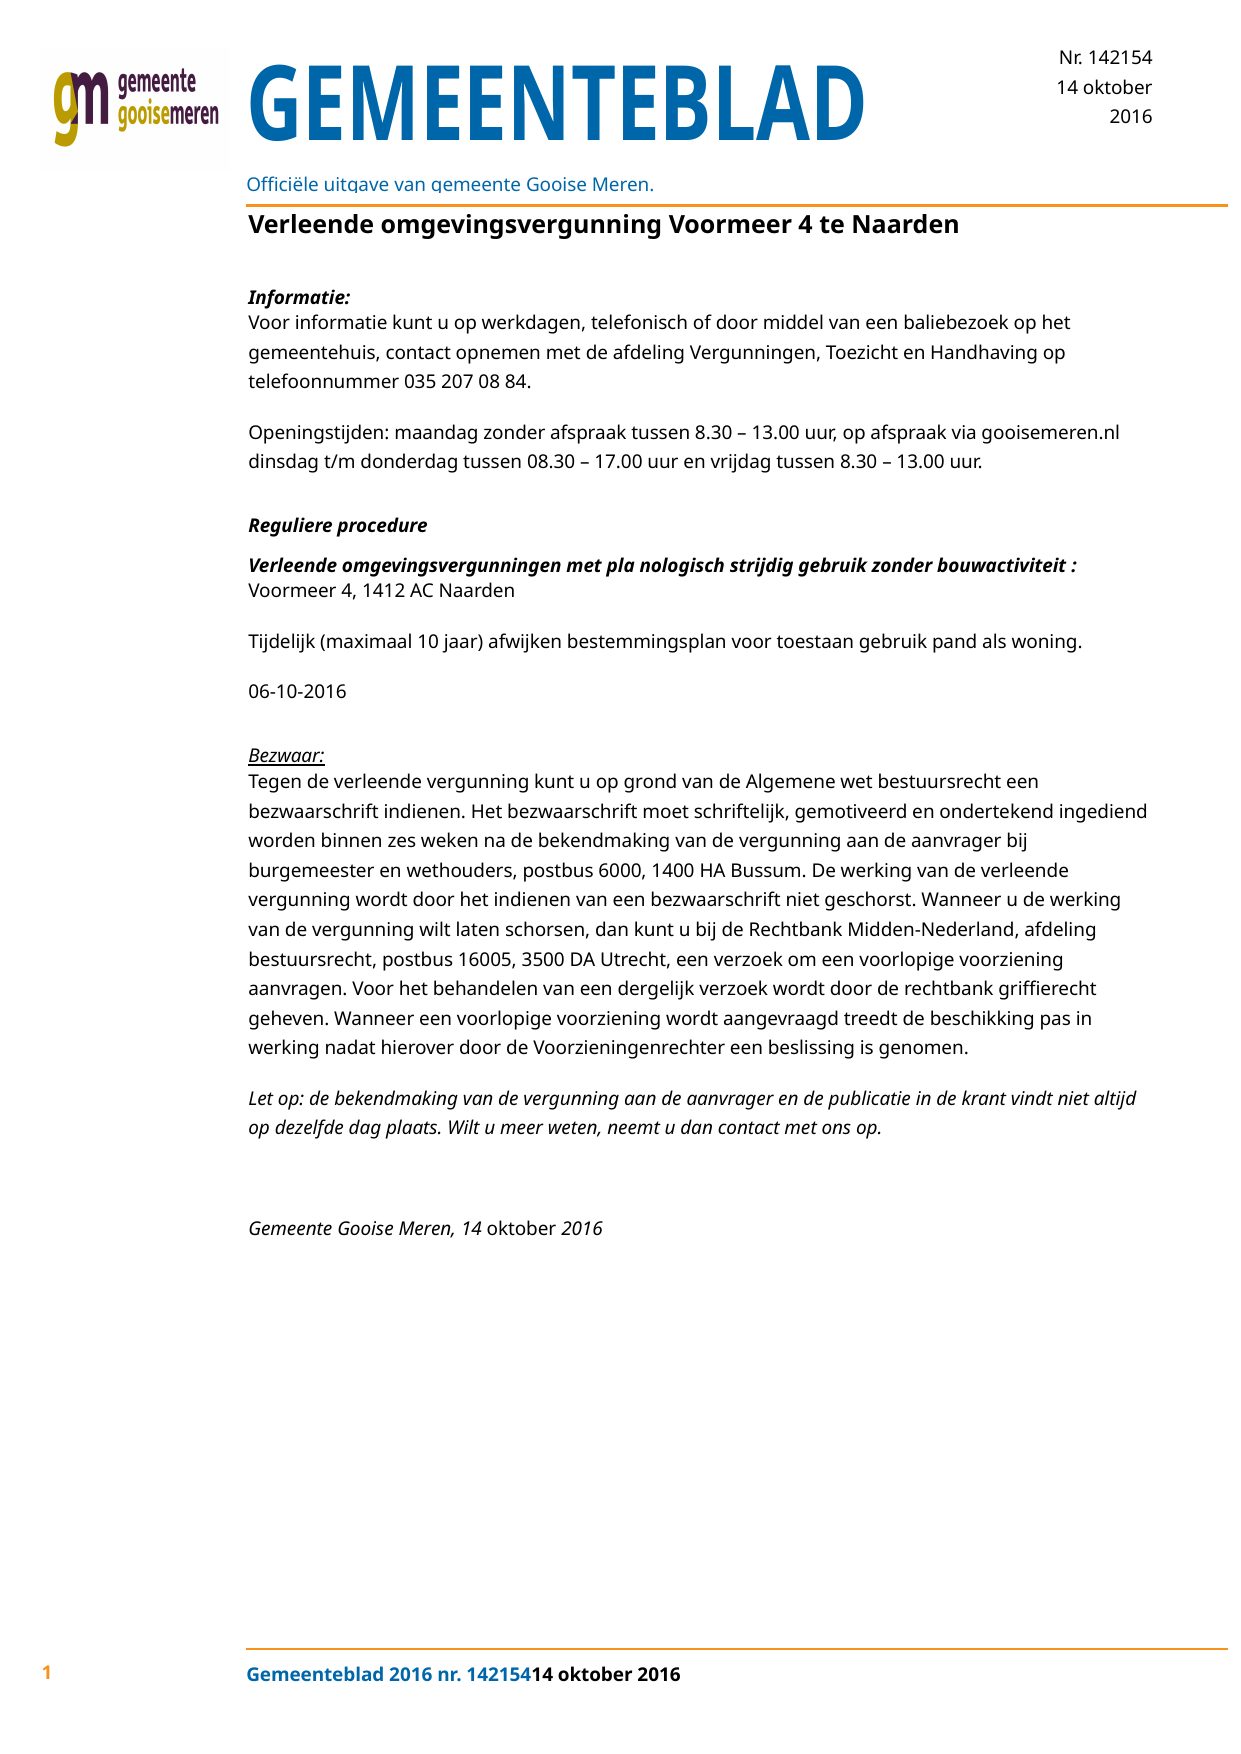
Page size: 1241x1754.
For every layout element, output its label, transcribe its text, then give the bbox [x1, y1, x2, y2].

text Bezwaar: [248, 742, 1152, 768]
text Reguliere procedure [248, 513, 1152, 538]
text Let op: de bekendmaking van de vergunning aan de aanvrager en de publicatie in de krant vindt niet altijd op dezelfde dag plaats. Wilt u meer weten, neemt u dan contact met ons op. [248, 1085, 1152, 1140]
text Verleende omgevingsvergunningen met pla nologisch strijdig gebruik zonder bouwactiviteit : [248, 552, 1152, 578]
text Voor informatie kunt u op werkdagen, telefonisch of door middel van een baliebezoek op het gemeentehuis, contact opnemen met de afdeling Vergunningen, Toezicht en Handhaving op telefoonnummer 035 207 08 84. [248, 309, 1152, 394]
text Openingstijden: maandag zonder afspraak tussen 8.30 – 13.00 uur, op afspraak via gooisemeren.nl dinsdag t/m donderdag tussen 08.30 – 17.00 uur en vrijdag tussen 8.30 – 13.00 uur. [248, 419, 1152, 474]
text Voormeer 4, 1412 AC Naarden [248, 578, 1152, 603]
text Tijdelijk (maximaal 10 jaar) afwijken bestemmingsplan voor toestaan gebruik pand als woning. [248, 628, 1152, 654]
text Verleende omgevingsvergunning Voormeer 4 te Naarden [248, 207, 1152, 241]
picture [41, 47, 231, 172]
text Tegen de verleende vergunning kunt u op grond van de Algemene wet bestuursrecht een bezwaarschrift indienen. Het bezwaarschrift moet schriftelijk, gemotiveerd en ondertekend ingediend worden binnen zes weken na de bekendmaking van de vergunning aan de aanvrager bij burgemeester en wethouders, postbus 6000, 1400 HA Bussum. De werking van de verleende vergunning wordt door het indienen van een bezwaarschrift niet geschorst. Wanneer u de werking van de vergunning wilt laten schorsen, dan kunt u bij de Rechtbank Midden-Nederland, afdeling bestuursrecht, postbus 16005, 3500 DA Utrecht, een verzoek om een voorlopige voorziening aanvragen. Voor het behandelen van een dergelijk verzoek wordt door de rechtbank griffierecht geheven. Wanneer een voorlopige voorziening wordt aangevraagd treedt de beschikking pas in werking nadat hierover door de Voorzieningenrechter een beslissing is genomen. [248, 768, 1152, 1060]
text 06-10-2016 [248, 678, 1152, 704]
text Gemeente Gooise Meren, 14 oktober 2016 [248, 1215, 1152, 1241]
text Informatie: [248, 284, 1152, 309]
